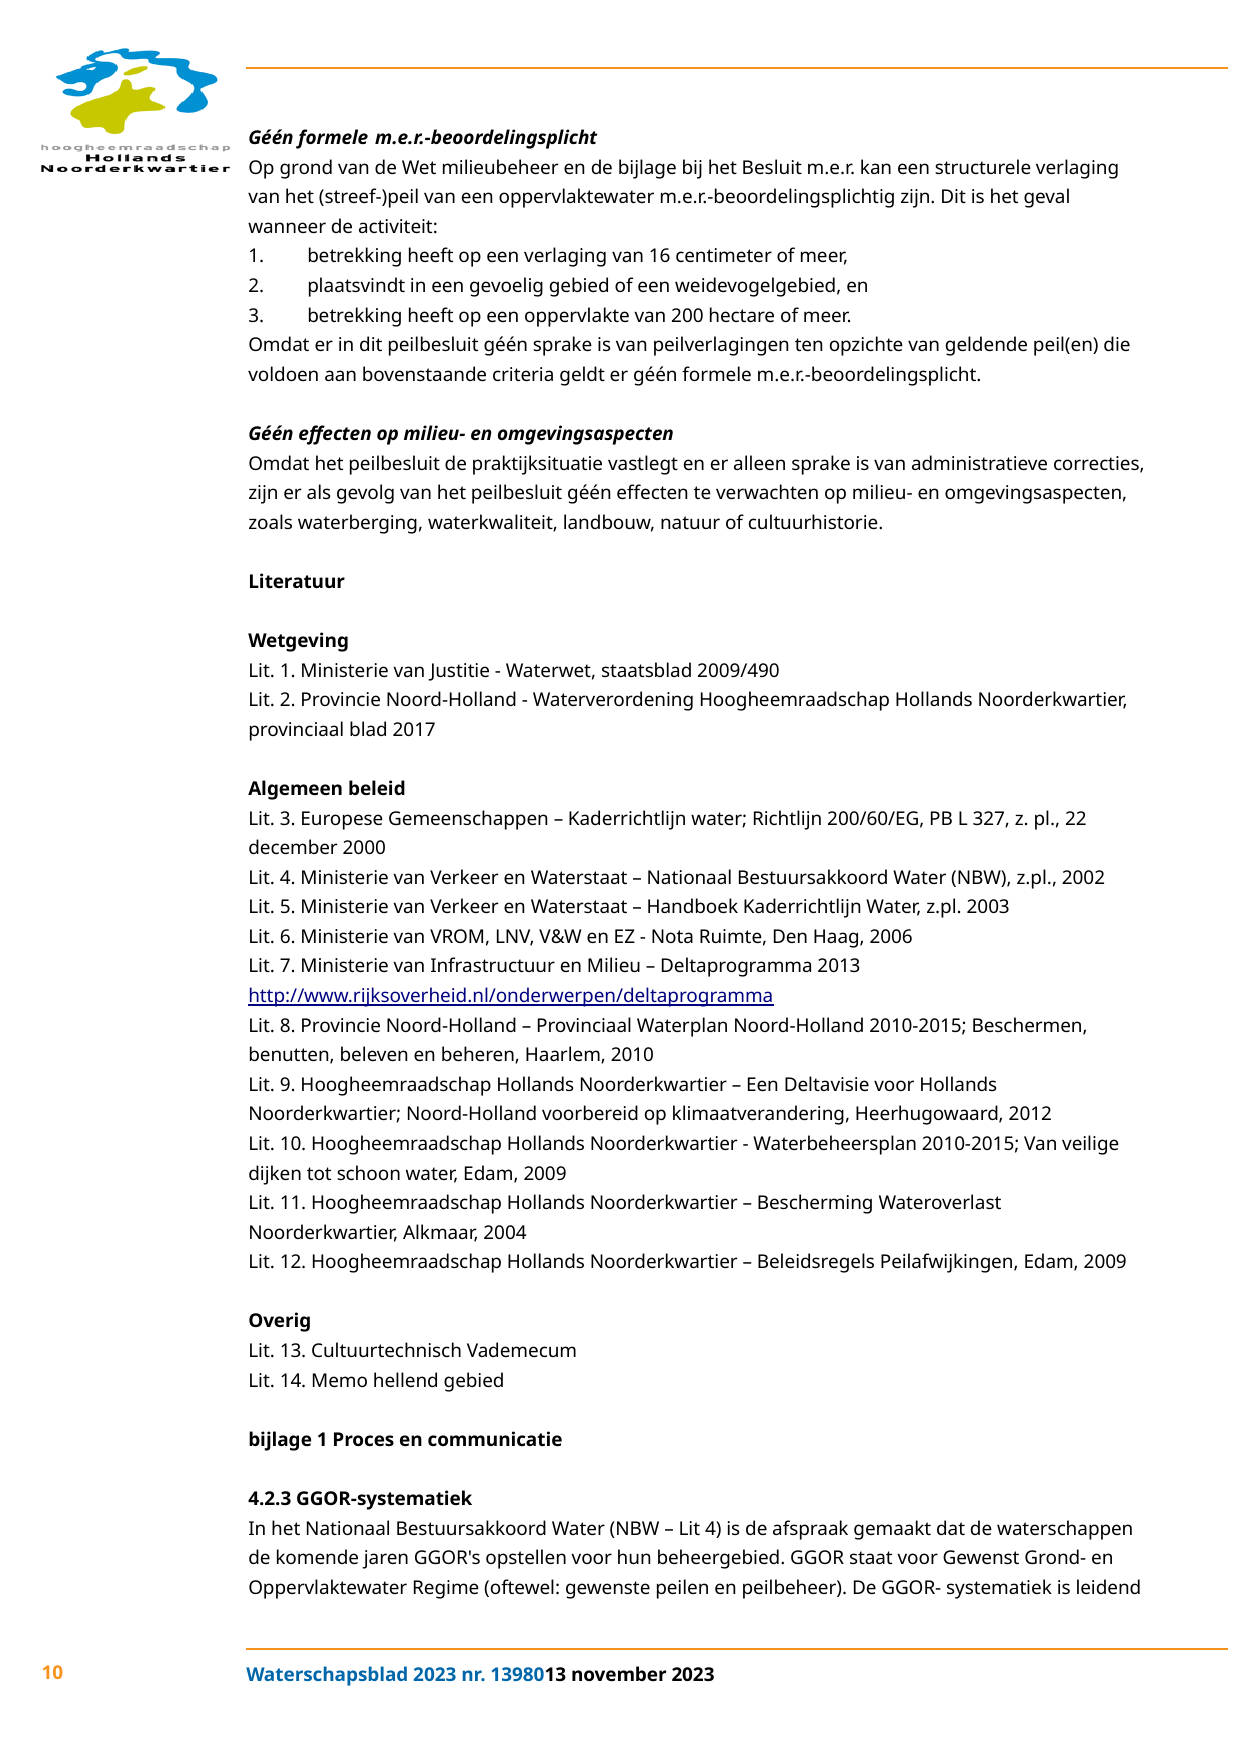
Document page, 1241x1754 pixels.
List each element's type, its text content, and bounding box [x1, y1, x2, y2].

text Lit. 5. Ministerie van Verkeer en Waterstaat – Handboek Kaderrichtlijn Water, z.pl. 2003 [248, 893, 1152, 919]
text Lit. 13. Cultuurtechnisch Vademecum [248, 1337, 1152, 1363]
text Lit. 14. Memo hellend gebied [248, 1367, 1152, 1393]
text Op grond van de Wet milieubeheer en de bijlage bij het Besluit m.e.r. kan een structurele verlaging van het (streef-)peil van een oppervlaktewater m.e.r.-beoordelingsplichtig zijn. Dit is het geval wanneer de activiteit: [248, 154, 1152, 239]
text Lit. 8. Provincie Noord-Holland – Provinciaal Waterplan Noord-Holland 2010-2015; Beschermen, benutten, beleven en beheren, Haarlem, 2010 [248, 1012, 1152, 1067]
text Lit. 1. Ministerie van Justitie - Waterwet, staatsblad 2009/490 [248, 657, 1152, 683]
text 4.2.3 GGOR-systematiek [248, 1485, 1152, 1511]
text Omdat het peilbesluit de praktijksituatie vastlegt en er alleen sprake is van administratieve correcties, zijn er als gevolg van het peilbesluit géén effecten te verwachten op milieu- en omgevingsaspecten, zoals waterberging, waterkwaliteit, landbouw, natuur of cultuurhistorie. [248, 450, 1152, 535]
list plaatsvindt in een gevoelig gebied of een weidevogelgebied, en [248, 272, 1152, 298]
text Wetgeving [248, 627, 1152, 653]
text Literatuur [248, 568, 1152, 594]
picture [41, 47, 231, 172]
text bijlage 1 Proces en communicatie [248, 1426, 1152, 1452]
text In het Nationaal Bestuursakkoord Water (NBW – Lit 4) is de afspraak gemaakt dat de waterschappen de komende jaren GGOR's opstellen voor hun beheergebied. GGOR staat voor Gewenst Grond- en Oppervlaktewater Regime (oftewel: gewenste peilen en peilbeheer). De GGOR- systematiek is leidend [248, 1515, 1152, 1600]
text Lit. 7. Ministerie van Infrastructuur en Milieu – Deltaprogramma 2013 http://www.rijksoverheid.nl/onderwerpen/deltaprogramma [248, 953, 1152, 1008]
text Lit. 11. Hoogheemraadschap Hollands Noorderkwartier – Bescherming Wateroverlast Noorderkwartier, Alkmaar, 2004 [248, 1189, 1152, 1245]
list betrekking heeft op een oppervlakte van 200 hectare of meer. [248, 302, 1152, 328]
text Lit. 9. Hoogheemraadschap Hollands Noorderkwartier – Een Deltavisie voor Hollands Noorderkwartier; Noord-Holland voorbereid op klimaatverandering, Heerhugowaard, 2012 [248, 1071, 1152, 1126]
text Omdat er in dit peilbesluit géén sprake is van peilverlagingen ten opzichte van geldende peil(en) die voldoen aan bovenstaande criteria geldt er géén formele m.e.r.-beoordelingsplicht. [248, 331, 1152, 387]
text Algemeen beleid [248, 775, 1152, 801]
text Lit. 3. Europese Gemeenschappen – Kaderrichtlijn water; Richtlijn 200/60/EG, PB L 327, z. pl., 22 december 2000 [248, 805, 1152, 860]
text Overig [248, 1308, 1152, 1333]
text Géén formele m.e.r.-beoordelingsplicht [248, 124, 1152, 150]
text Lit. 2. Provincie Noord-Holland - Waterverordening Hoogheemraadschap Hollands Noorderkwartier, provinciaal blad 2017 [248, 686, 1152, 742]
text Lit. 12. Hoogheemraadschap Hollands Noorderkwartier – Beleidsregels Peilafwijkingen, Edam, 2009 [248, 1248, 1152, 1274]
list betrekking heeft op een verlaging van 16 centimeter of meer, [248, 243, 1152, 268]
text Lit. 10. Hoogheemraadschap Hollands Noorderkwartier - Waterbeheersplan 2010-2015; Van veilige dijken tot schoon water, Edam, 2009 [248, 1130, 1152, 1186]
text Lit. 6. Ministerie van VROM, LNV, V&W en EZ - Nota Ruimte, Den Haag, 2006 [248, 923, 1152, 949]
text Géén effecten op milieu- en omgevingsaspecten [248, 420, 1152, 446]
text Lit. 4. Ministerie van Verkeer en Waterstaat – Nationaal Bestuursakkoord Water (NBW), z.pl., 2002 [248, 864, 1152, 890]
